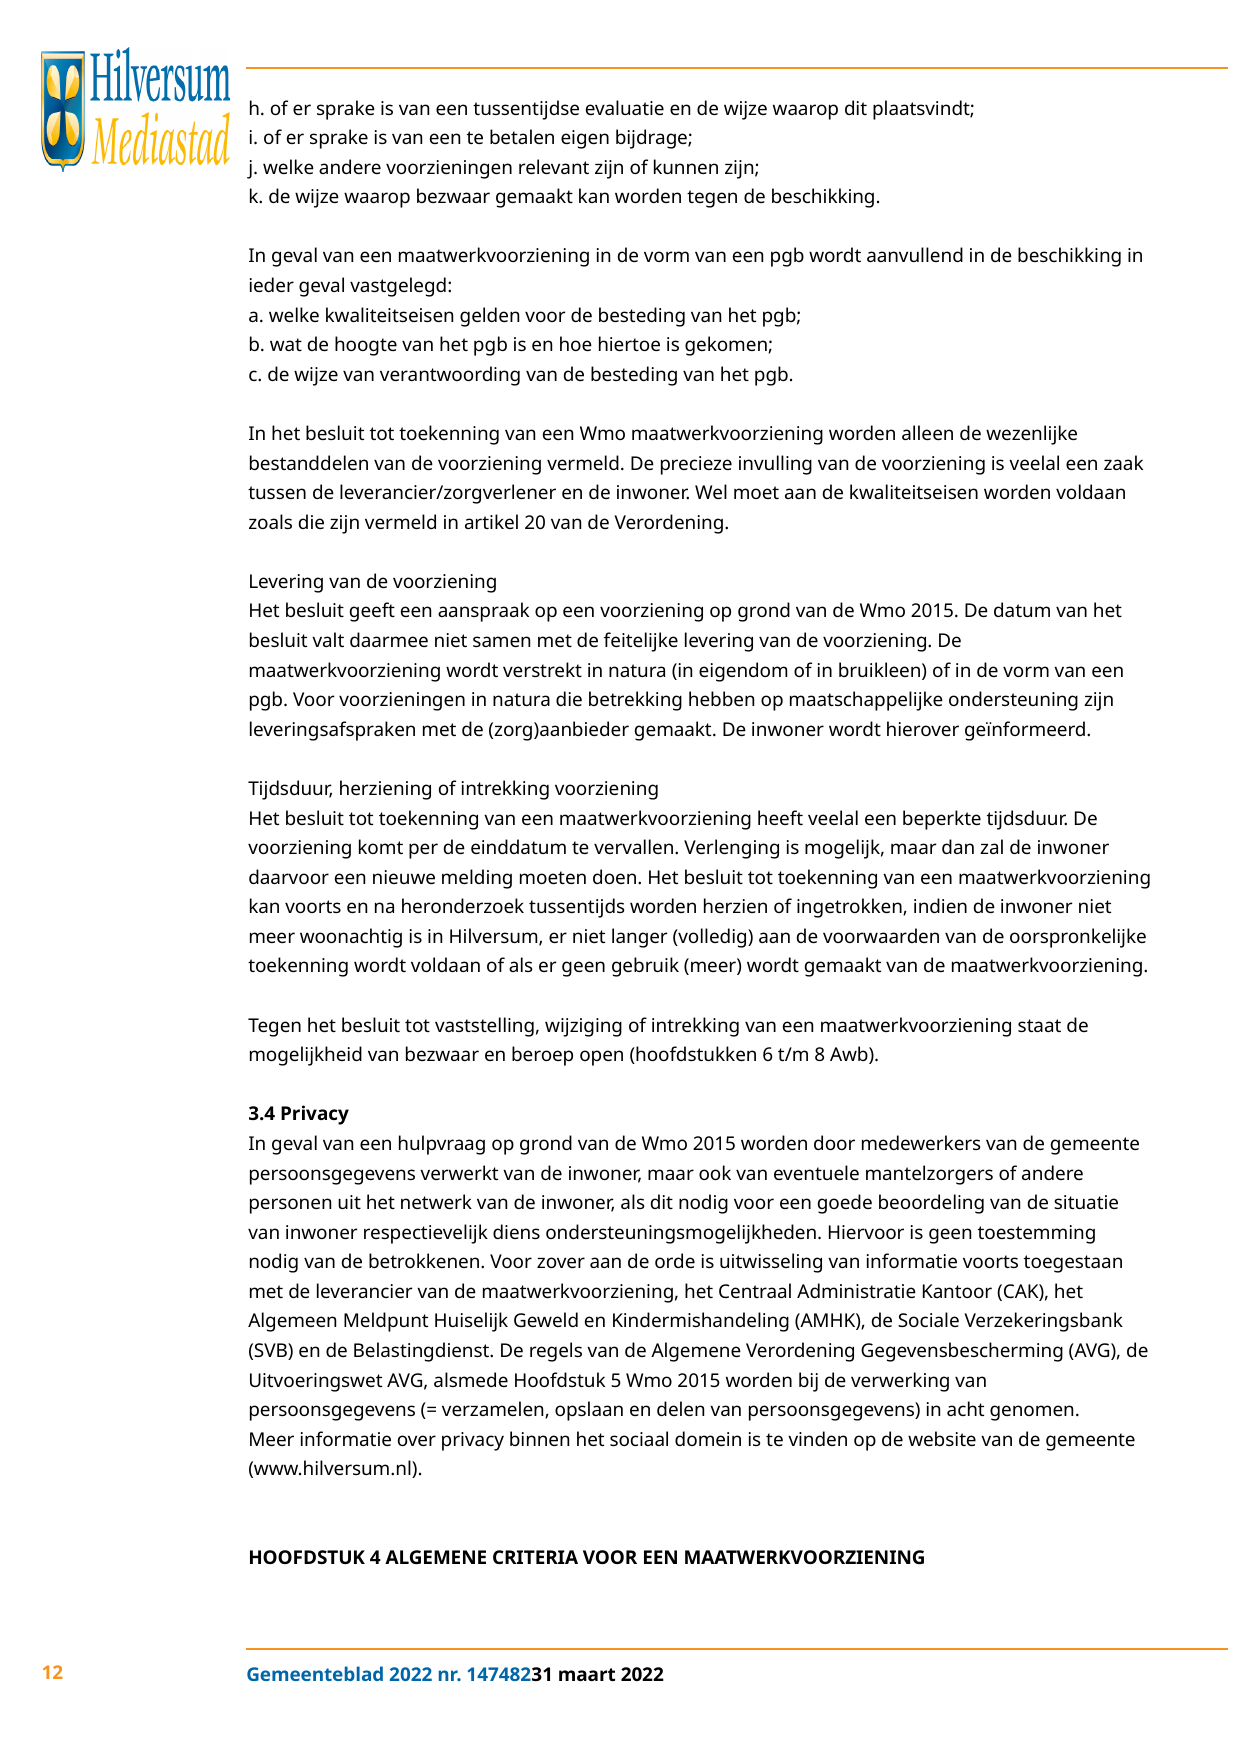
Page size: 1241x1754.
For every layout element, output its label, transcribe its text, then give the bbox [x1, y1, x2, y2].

text Levering van de voorziening [248, 568, 1152, 594]
picture [41, 47, 231, 172]
text HOOFDSTUK 4 ALGEMENE CRITERIA VOOR EEN MAATWERKVOORZIENING [248, 1544, 1152, 1570]
text b. wat de hoogte van het pgb is en hoe hiertoe is gekomen; [248, 331, 1152, 357]
text In geval van een maatwerkvoorziening in de vorm van een pgb wordt aanvullend in de beschikking in ieder geval vastgelegd: [248, 243, 1152, 298]
text 3.4 Privacy [248, 1101, 1152, 1126]
text Het besluit geeft een aanspraak op een voorziening op grond van de Wmo 2015. De datum van het besluit valt daarmee niet samen met de feitelijke levering van de voorziening. De maatwerkvoorziening wordt verstrekt in natura (in eigendom of in bruikleen) of in de vorm van een pgb. Voor voorzieningen in natura die betrekking hebben op maatschappelijke ondersteuning zijn leveringsafspraken met de (zorg)aanbieder gemaakt. De inwoner wordt hierover geïnformeerd. [248, 598, 1152, 742]
text In het besluit tot toekenning van een Wmo maatwerkvoorziening worden alleen de wezenlijke bestanddelen van de voorziening vermeld. De precieze invulling van de voorziening is veelal een zaak [248, 420, 1152, 476]
text Tijdsduur, herziening of intrekking voorziening [248, 775, 1152, 801]
text In geval van een hulpvraag op grond van de Wmo 2015 worden door medewerkers van de gemeente persoonsgegevens verwerkt van de inwoner, maar ook van eventuele mantelzorgers of andere personen uit het netwerk van de inwoner, als dit nodig voor een goede beoordeling van de situatie van inwoner respectievelijk diens ondersteuningsmogelijkheden. Hiervoor is geen toestemming nodig van de betrokkenen. Voor zover aan de orde is uitwisseling van informatie voorts toegestaan met de leverancier van de maatwerkvoorziening, het Centraal Administratie Kantoor (CAK), het Algemeen Meldpunt Huiselijk Geweld en Kindermishandeling (AMHK), de Sociale Verzekeringsbank (SVB) en de Belastingdienst. De regels van de Algemene Verordening Gegevensbescherming (AVG), de Uitvoeringswet AVG, alsmede Hoofdstuk 5 Wmo 2015 worden bij de verwerking van persoonsgegevens (= verzamelen, opslaan en delen van persoonsgegevens) in acht genomen. [248, 1130, 1152, 1422]
text j. welke andere voorzieningen relevant zijn of kunnen zijn; [248, 154, 1152, 180]
text c. de wijze van verantwoording van de besteding van het pgb. [248, 361, 1152, 387]
text Tegen het besluit tot vaststelling, wijziging of intrekking van een maatwerkvoorziening staat de mogelijkheid van bezwaar en beroep open (hoofdstukken 6 t/m 8 Awb). [248, 1012, 1152, 1067]
text Het besluit tot toekenning van een maatwerkvoorziening heeft veelal een beperkte tijdsduur. De voorziening komt per de einddatum te vervallen. Verlenging is mogelijk, maar dan zal de inwoner daarvoor een nieuwe melding moeten doen. Het besluit tot toekenning van een maatwerkvoorziening kan voorts en na heronderzoek tussentijds worden herzien of ingetrokken, indien de inwoner niet meer woonachtig is in Hilversum, er niet langer (volledig) aan de voorwaarden van de oorspronkelijke toekenning wordt voldaan of als er geen gebruik (meer) wordt gemaakt van de maatwerkvoorziening. [248, 805, 1152, 978]
text h. of er sprake is van een tussentijdse evaluatie en de wijze waarop dit plaatsvindt; [248, 95, 1152, 121]
text i. of er sprake is van een te betalen eigen bijdrage; [248, 124, 1152, 150]
text k. de wijze waarop bezwaar gemaakt kan worden tegen de beschikking. [248, 183, 1152, 209]
text a. welke kwaliteitseisen gelden voor de besteding van het pgb; [248, 302, 1152, 328]
text Meer informatie over privacy binnen het sociaal domein is te vinden op de website van de gemeente (www.hilversum.nl). [248, 1426, 1152, 1481]
text tussen de leverancier/zorgverlener en de inwoner. Wel moet aan de kwaliteitseisen worden voldaan zoals die zijn vermeld in artikel 20 van de Verordening. [248, 479, 1152, 535]
